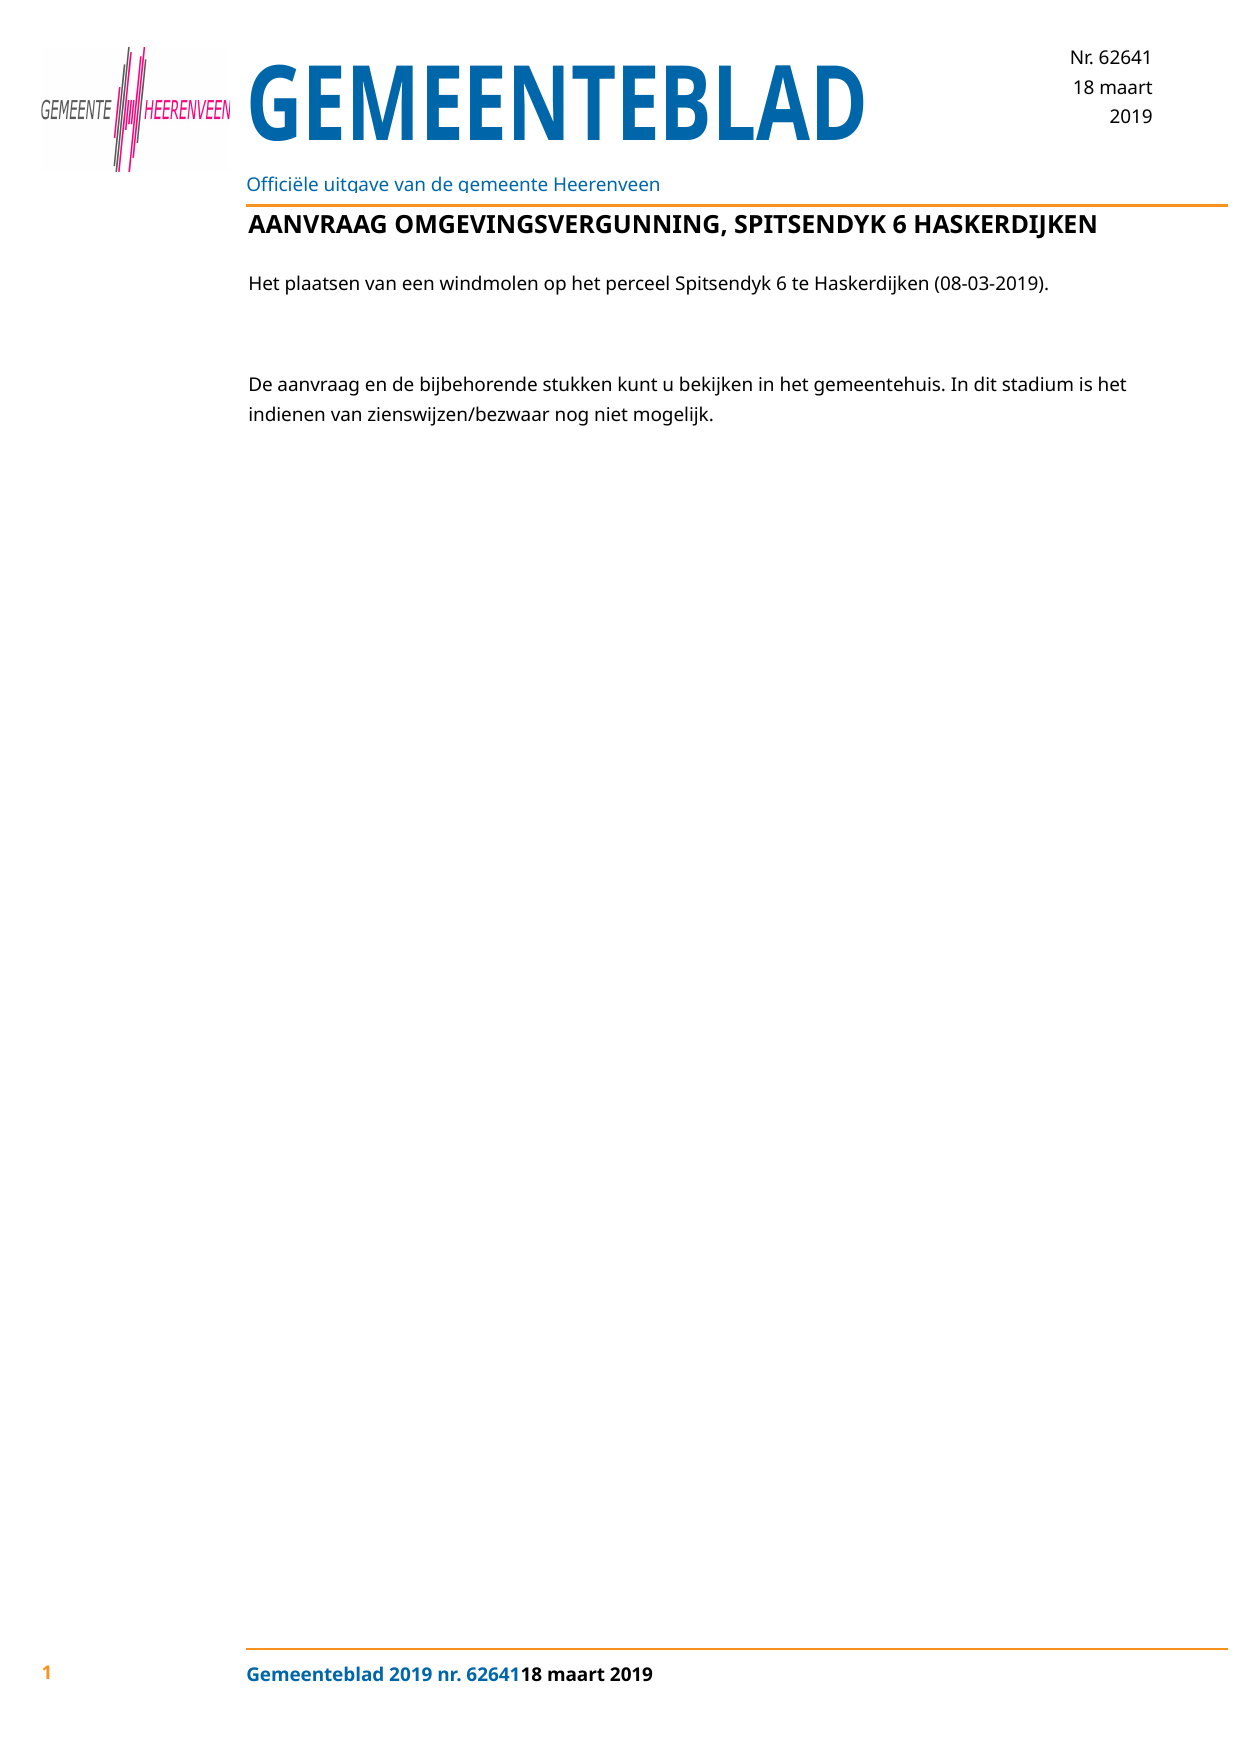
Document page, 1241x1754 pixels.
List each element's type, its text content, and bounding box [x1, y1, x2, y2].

text AANVRAAG OMGEVINGSVERGUNNING, SPITSENDYK 6 HASKERDIJKEN [248, 207, 1152, 241]
text De aanvraag en de bijbehorende stukken kunt u bekijken in het gemeentehuis. In dit stadium is het indienen van zienswijzen/bezwaar nog niet mogelijk. [248, 371, 1152, 426]
text Het plaatsen van een windmolen op het perceel Spitsendyk 6 te Haskerdijken (08-03-2019). [248, 270, 1152, 296]
picture [41, 47, 231, 172]
